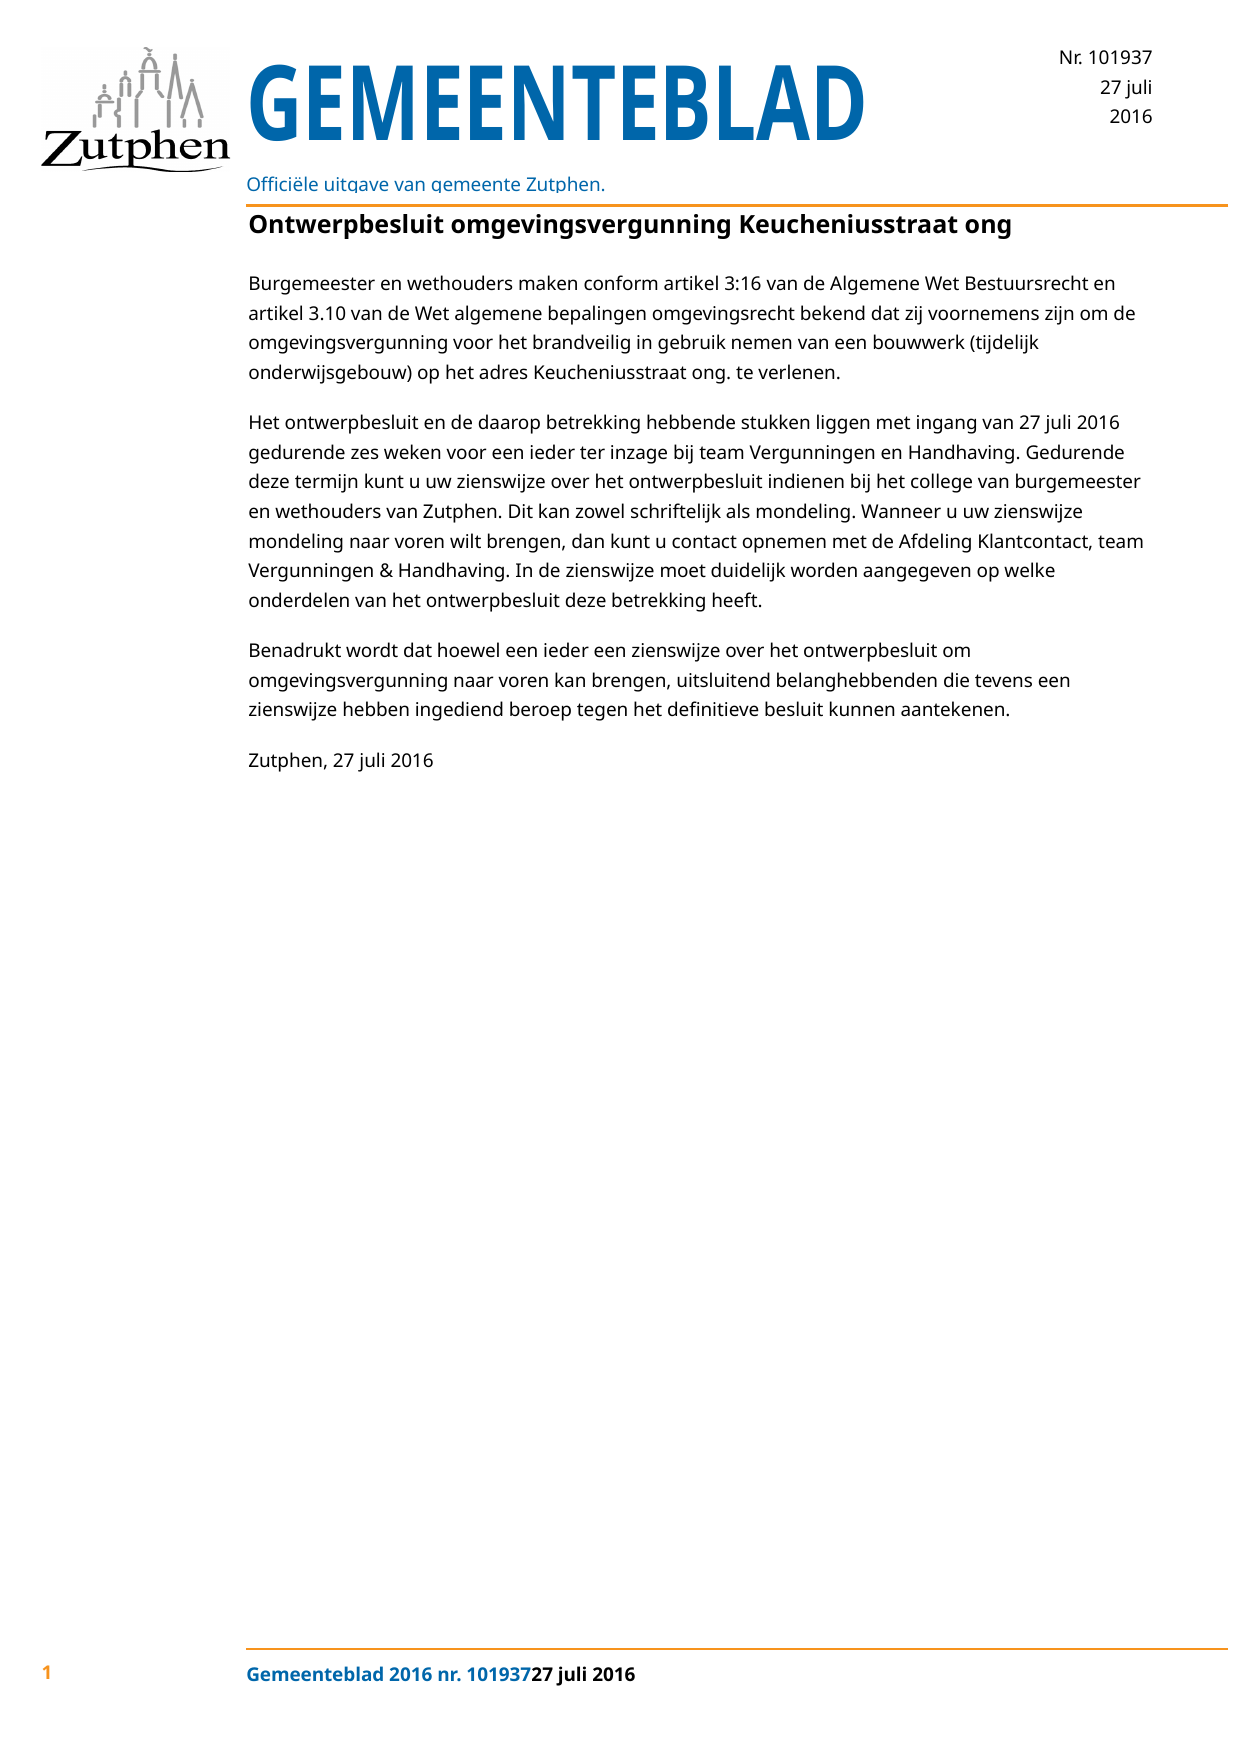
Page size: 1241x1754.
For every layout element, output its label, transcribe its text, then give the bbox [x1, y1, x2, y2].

text Burgemeester en wethouders maken conform artikel 3:16 van de Algemene Wet Bestuursrecht en artikel 3.10 van de Wet algemene bepalingen omgevingsrecht bekend dat zij voornemens zijn om de omgevingsvergunning voor het brandveilig in gebruik nemen van een bouwwerk (tijdelijk onderwijsgebouw) op het adres Keucheniusstraat ong. te verlenen. [248, 270, 1152, 385]
text Ontwerpbesluit omgevingsvergunning Keucheniusstraat ong [248, 207, 1152, 241]
text Zutphen, 27 juli 2016 [248, 747, 1152, 773]
text Het ontwerpbesluit en de daarop betrekking hebbende stukken liggen met ingang van 27 juli 2016 gedurende zes weken voor een ieder ter inzage bij team Vergunningen en Handhaving. Gedurende deze termijn kunt u uw zienswijze over het ontwerpbesluit indienen bij het college van burgemeester en wethouders van Zutphen. Dit kan zowel schriftelijk als mondeling. Wanneer u uw zienswijze mondeling naar voren wilt brengen, dan kunt u contact opnemen met de Afdeling Klantcontact, team Vergunningen & Handhaving. In de zienswijze moet duidelijk worden aangegeven op welke onderdelen van het ontwerpbesluit deze betrekking heeft. [248, 409, 1152, 613]
text Benadrukt wordt dat hoewel een ieder een zienswijze over het ontwerpbesluit om omgevingsvergunning naar voren kan brengen, uitsluitend belanghebbenden die tevens een zienswijze hebben ingediend beroep tegen het definitieve besluit kunnen aantekenen. [248, 637, 1152, 722]
picture [41, 47, 231, 172]
